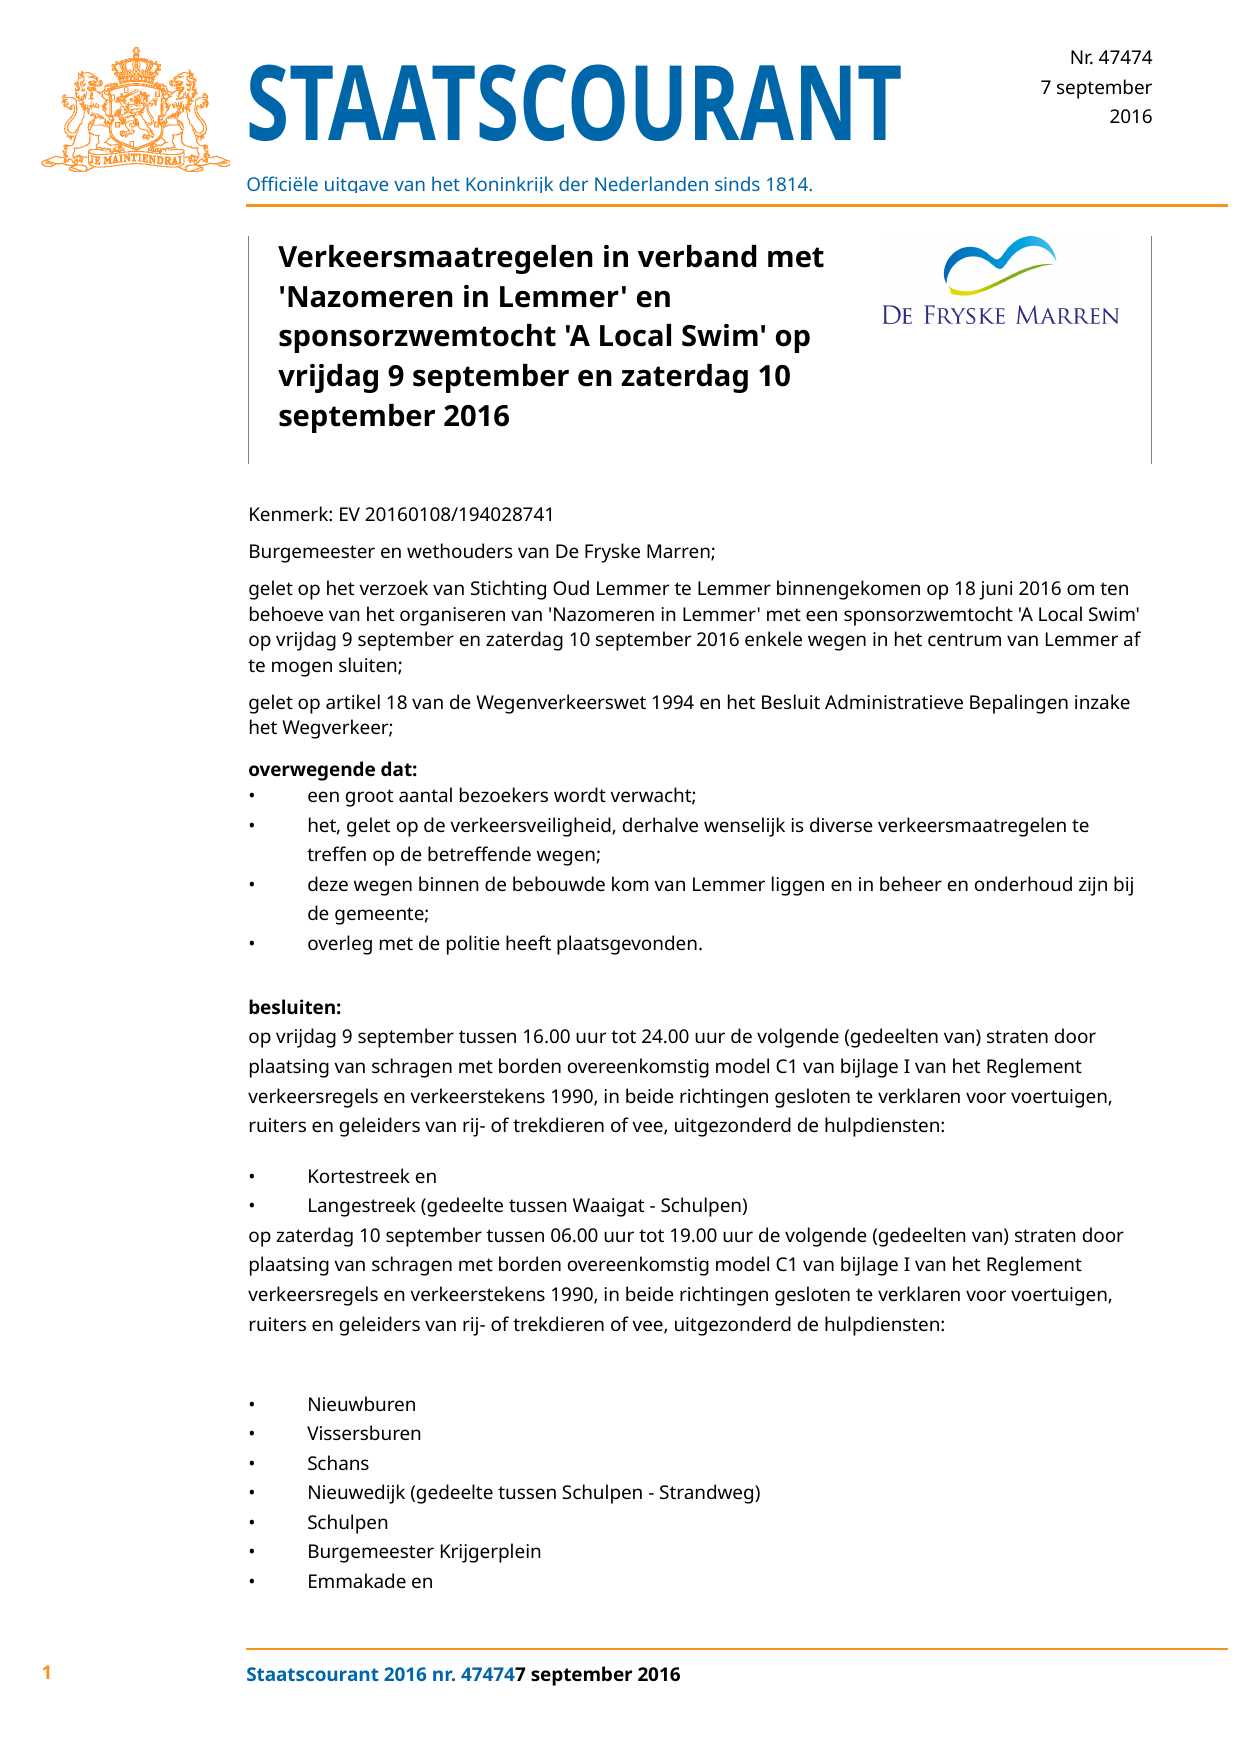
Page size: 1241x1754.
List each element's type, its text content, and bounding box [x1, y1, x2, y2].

list een groot aantal bezoekers wordt verwacht; [248, 782, 1152, 808]
list overleg met de politie heeft plaatsgevonden. [248, 930, 1152, 956]
list het, gelet op de verkeersveiligheid, derhalve wenselijk is diverse verkeersmaatregelen te treffen op de betreffende wegen; [248, 812, 1152, 867]
list Nieuwedijk (gedeelte tussen Schulpen - Strandweg) [248, 1479, 1152, 1505]
text gelet op artikel 18 van de Wegenverkeerswet 1994 en het Besluit Administratieve Bepalingen inzake het Wegverkeer; [248, 689, 1152, 740]
picture [41, 47, 231, 172]
list deze wegen binnen de bebouwde kom van Lemmer liggen en in beheer en onderhoud zijn bij de gemeente; [248, 871, 1152, 926]
list Schulpen [248, 1509, 1152, 1535]
list Schans [248, 1450, 1152, 1476]
table_header Verkeersmaatregelen in verband met 'Nazomeren in Lemmer' en sponsorzwemtocht 'A Local Swim' op vrijdag 9 september en zaterdag 10 september 2016 [249, 236, 850, 464]
text Kenmerk: EV 20160108/194028741 [248, 502, 1152, 527]
list Kortestreek en [248, 1163, 1152, 1188]
text overwegende dat: [248, 756, 1152, 782]
text op vrijdag 9 september tussen 16.00 uur tot 24.00 uur de volgende (gedeelten van) straten door plaatsing van schragen met borden overeenkomstig model C1 van bijlage I van het Reglement verkeersregels en verkeerstekens 1990, in beide richtingen gesloten te verklaren voor voertuigen, ruiters en geleiders van rij- of trekdieren of vee, uitgezonderd de hulpdiensten: [248, 1024, 1152, 1138]
list Vissersburen [248, 1420, 1152, 1446]
list Langestreek (gedeelte tussen Waaigat - Schulpen) [248, 1192, 1152, 1218]
text op zaterdag 10 september tussen 06.00 uur tot 19.00 uur de volgende (gedeelten van) straten door plaatsing van schragen met borden overeenkomstig model C1 van bijlage I van het Reglement verkeersregels en verkeerstekens 1990, in beide richtingen gesloten te verklaren voor voertuigen, ruiters en geleiders van rij- of trekdieren of vee, uitgezonderd de hulpdiensten: [248, 1222, 1152, 1336]
table_header [850, 236, 1151, 464]
list Burgemeester Krijgerplein [248, 1539, 1152, 1564]
list Emmakade en [248, 1568, 1152, 1594]
picture [882, 236, 1119, 324]
list Nieuwburen [248, 1391, 1152, 1416]
text Burgemeester en wethouders van De Fryske Marren; [248, 538, 1152, 564]
text gelet op het verzoek van Stichting Oud Lemmer te Lemmer binnengekomen op 18 juni 2016 om ten behoeve van het organiseren van 'Nazomeren in Lemmer' met een sponsorzwemtocht 'A Local Swim' op vrijdag 9 september en zaterdag 10 september 2016 enkele wegen in het centrum van Lemmer af te mogen sluiten; [248, 575, 1152, 678]
text besluiten: [248, 994, 1152, 1020]
